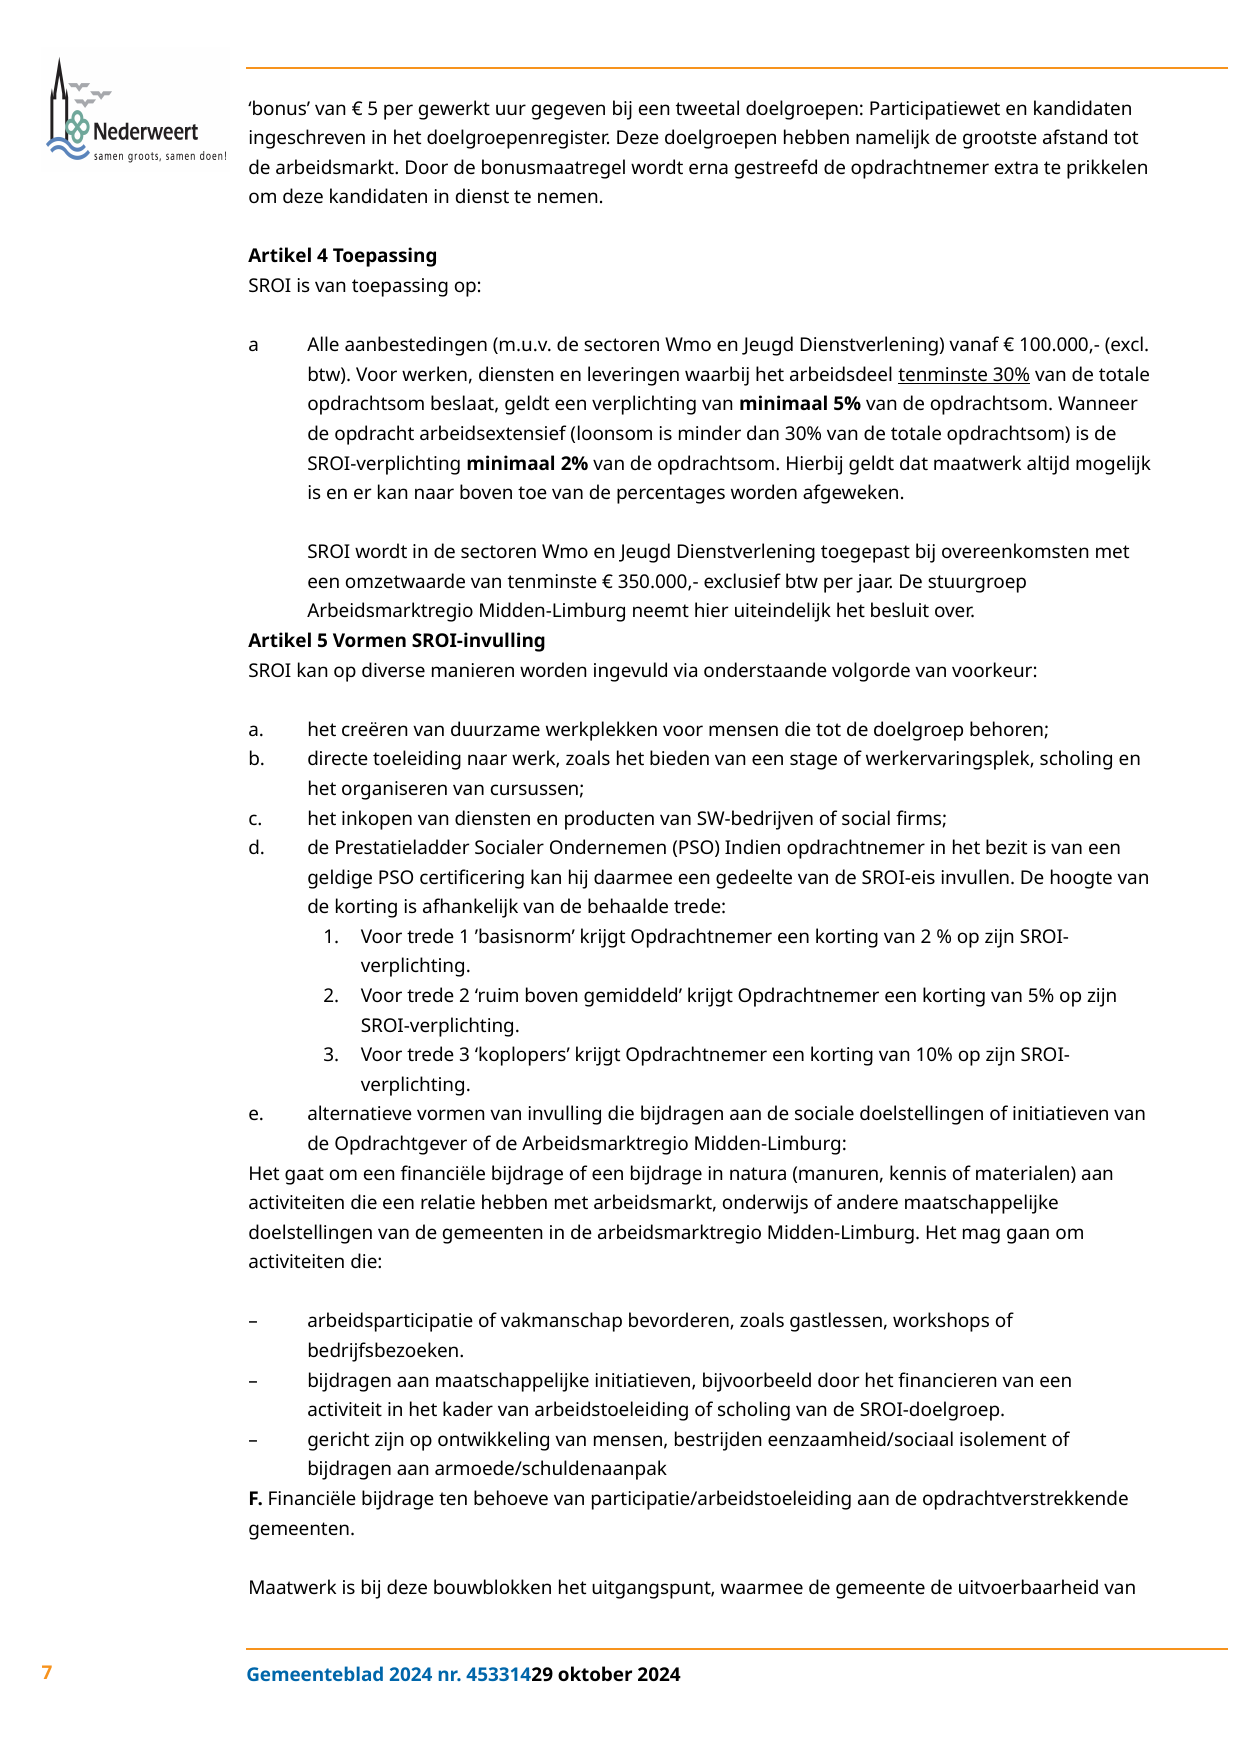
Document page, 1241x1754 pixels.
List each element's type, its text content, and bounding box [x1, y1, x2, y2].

text ‘bonus’ van € 5 per gewerkt uur gegeven bij een tweetal doelgroepen: Participatiewet en kandidaten ingeschreven in het doelgroepenregister. Deze doelgroepen hebben namelijk de grootste afstand tot de arbeidsmarkt. Door de bonusmaatregel wordt erna gestreefd de opdrachtnemer extra te prikkelen om deze kandidaten in dienst te nemen. [248, 95, 1152, 209]
list Alle aanbestedingen (m.u.v. de sectoren Wmo en Jeugd Dienstverlening) vanaf € 100.000,- (excl. btw). Voor werken, diensten en leveringen waarbij het arbeidsdeel tenminste 30% van de totale opdrachtsom beslaat, geldt een verplichting van minimaal 5% van de opdrachtsom. Wanneer de opdracht arbeidsextensief (loonsom is minder dan 30% van de totale opdrachtsom) is de SROI-verplichting minimaal 2% van de opdrachtsom. Hierbij geldt dat maatwerk altijd mogelijk is en er kan naar boven toe van de percentages worden afgeweken. [248, 331, 1152, 505]
list directe toeleiding naar werk, zoals het bieden van een stage of werkervaringsplek, scholing en het organiseren van cursussen; [248, 746, 1152, 801]
list de Prestatieladder Socialer Ondernemen (PSO) Indien opdrachtnemer in het bezit is van een geldige PSO certificering kan hij daarmee een gedeelte van de SROI-eis invullen. De hoogte van de korting is afhankelijk van de behaalde trede: [248, 834, 1152, 919]
list Voor trede 3 ‘koplopers’ krijgt Opdrachtnemer een korting van 10% op zijn SROI-verplichting. [323, 1041, 1152, 1097]
list alternatieve vormen van invulling die bijdragen aan de sociale doelstellingen of initiatieven van de Opdrachtgever of de Arbeidsmarktregio Midden-Limburg: [248, 1101, 1152, 1156]
text SROI kan op diverse manieren worden ingevuld via onderstaande volgorde van voorkeur: [248, 657, 1152, 683]
picture [41, 47, 231, 172]
list SROI wordt in de sectoren Wmo en Jeugd Dienstverlening toegepast bij overeenkomsten met een omzetwaarde van tenminste € 350.000,- exclusief btw per jaar. De stuurgroep Arbeidsmarktregio Midden-Limburg neemt hier uiteindelijk het besluit over. [248, 538, 1152, 623]
list het creëren van duurzame werkplekken voor mensen die tot de doelgroep behoren; [248, 716, 1152, 742]
text Het gaat om een financiële bijdrage of een bijdrage in natura (manuren, kennis of materialen) aan activiteiten die een relatie hebben met arbeidsmarkt, onderwijs of andere maatschappelijke doelstellingen van de gemeenten in de arbeidsmarktregio Midden-Limburg. Het mag gaan om activiteiten die: [248, 1160, 1152, 1274]
list gericht zijn op ontwikkeling van mensen, bestrijden eenzaamheid/sociaal isolement of bijdragen aan armoede/schuldenaanpak [248, 1426, 1152, 1481]
text Artikel 4 Toepassing [248, 243, 1152, 268]
text F. Financiële bijdrage ten behoeve van participatie/arbeidstoeleiding aan de opdrachtverstrekkende gemeenten. [248, 1485, 1152, 1541]
list bijdragen aan maatschappelijke initiatieven, bijvoorbeeld door het financieren van een activiteit in het kader van arbeidstoeleiding of scholing van de SROI-doelgroep. [248, 1367, 1152, 1422]
list arbeidsparticipatie of vakmanschap bevorderen, zoals gastlessen, workshops of bedrijfsbezoeken. [248, 1308, 1152, 1363]
text Artikel 5 Vormen SROI-invulling [248, 627, 1152, 653]
list het inkopen van diensten en producten van SW-bedrijven of social firms; [248, 805, 1152, 831]
text SROI is van toepassing op: [248, 272, 1152, 298]
text Maatwerk is bij deze bouwblokken het uitgangspunt, waarmee de gemeente de uitvoerbaarheid van [248, 1574, 1152, 1600]
list Voor trede 2 ‘ruim boven gemiddeld’ krijgt Opdrachtnemer een korting van 5% op zijn SROI-verplichting. [323, 982, 1152, 1038]
list Voor trede 1 ’basisnorm’ krijgt Opdrachtnemer een korting van 2 % op zijn SROI-verplichting. [323, 923, 1152, 978]
